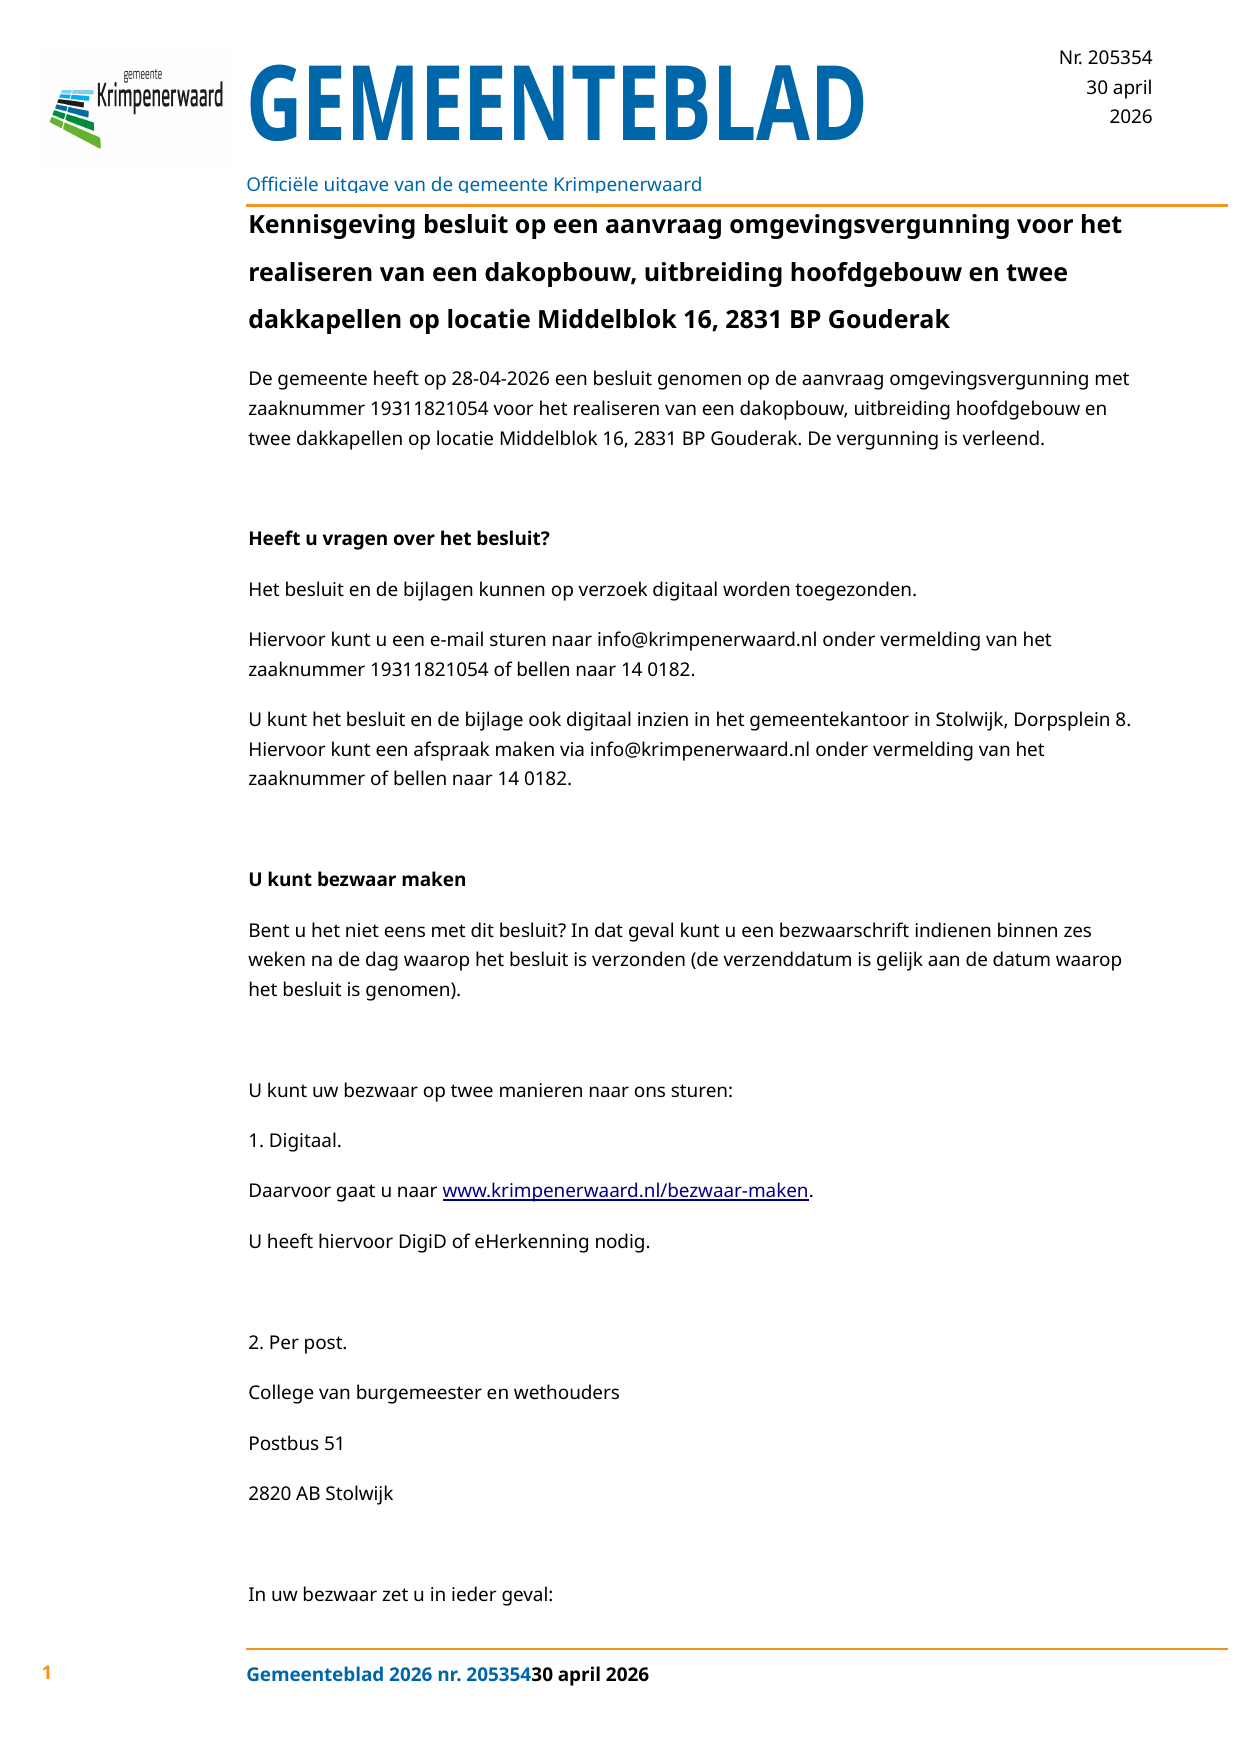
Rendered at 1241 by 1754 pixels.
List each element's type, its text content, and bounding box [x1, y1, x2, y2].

text Daarvoor gaat u naar www.krimpenerwaard.nl/bezwaar-maken. [248, 1178, 1152, 1203]
text College van burgemeester en wethouders [248, 1379, 1152, 1405]
text U heeft hiervoor DigiD of eHerkenning nodig. [248, 1228, 1152, 1254]
text U kunt bezwaar maken [248, 866, 1152, 892]
text U kunt uw bezwaar op twee manieren naar ons sturen: [248, 1077, 1152, 1102]
text Heeft u vragen over het besluit? [248, 526, 1152, 551]
text U kunt het besluit en de bijlage ook digitaal inzien in het gemeentekantoor in Stolwijk, Dorpsplein 8. Hiervoor kunt een afspraak maken via info@krimpenerwaard.nl onder vermelding van het zaaknummer of bellen naar 14 0182. [248, 706, 1152, 791]
text Hiervoor kunt u een e-mail sturen naar info@krimpenerwaard.nl onder vermelding van het zaaknummer 19311821054 of bellen naar 14 0182. [248, 626, 1152, 682]
text In uw bezwaar zet u in ieder geval: [248, 1581, 1152, 1607]
text 2820 AB Stolwijk [248, 1480, 1152, 1506]
text Het besluit en de bijlagen kunnen op verzoek digitaal worden toegezonden. [248, 576, 1152, 602]
picture [41, 47, 231, 172]
text Bent u het niet eens met dit besluit? In dat geval kunt u een bezwaarschrift indienen binnen zes weken na de dag waarop het besluit is verzonden (de verzenddatum is gelijk aan de datum waarop het besluit is genomen). [248, 917, 1152, 1002]
text Kennisgeving besluit op een aanvraag omgevingsvergunning voor het realiseren van een dakopbouw, uitbreiding hoofdgebouw en twee dakkapellen op locatie Middelblok 16, 2831 BP Gouderak [248, 207, 1152, 336]
text De gemeente heeft op 28-04-2026 een besluit genomen op de aanvraag omgevingsvergunning met zaaknummer 19311821054 voor het realiseren van een dakopbouw, uitbreiding hoofdgebouw en twee dakkapellen op locatie Middelblok 16, 2831 BP Gouderak. De vergunning is verleend. [248, 366, 1152, 450]
text 1. Digitaal. [248, 1127, 1152, 1153]
text Postbus 51 [248, 1430, 1152, 1455]
text 2. Per post. [248, 1329, 1152, 1354]
